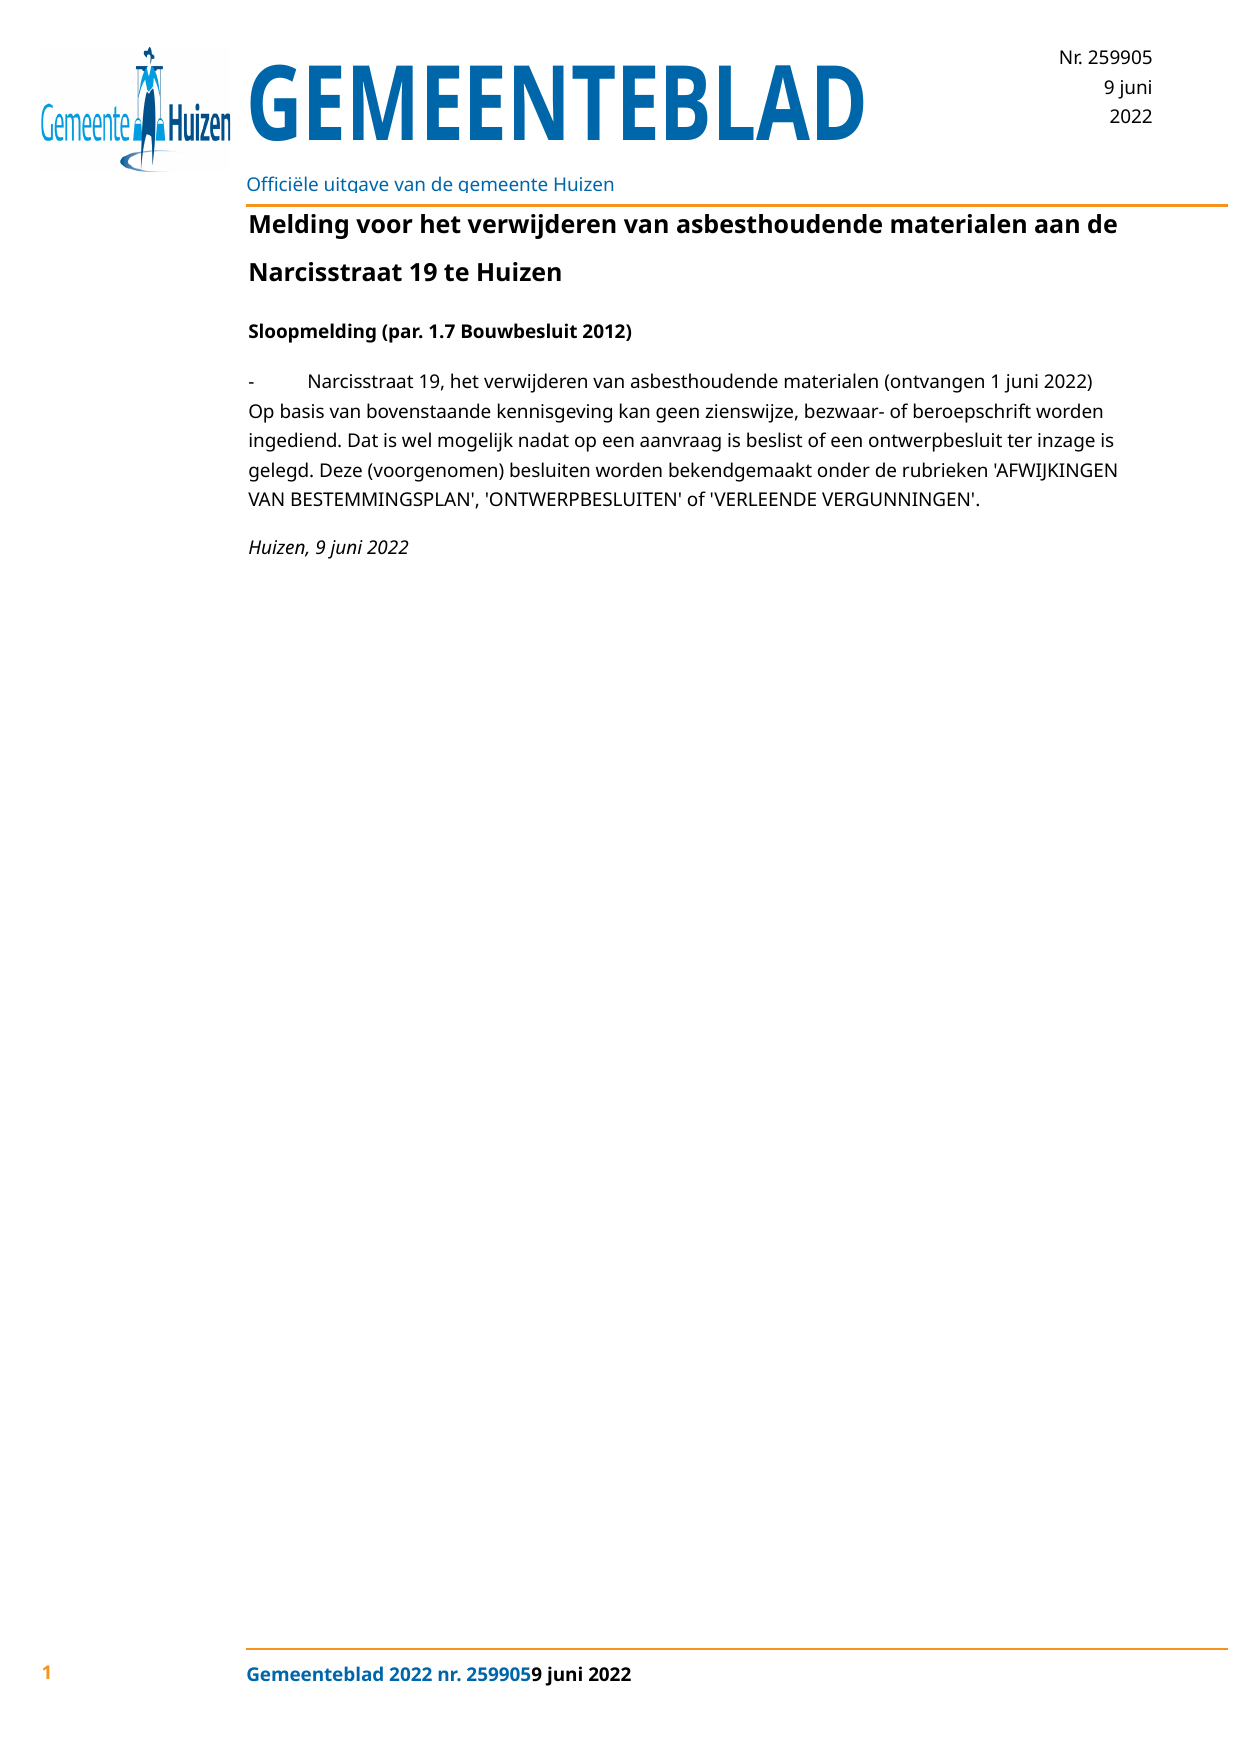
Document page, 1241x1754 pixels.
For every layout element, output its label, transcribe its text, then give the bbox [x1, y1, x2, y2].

text Melding voor het verwijderen van asbesthoudende materialen aan de Narcisstraat 19 te Huizen [248, 207, 1152, 288]
text Sloopmelding (par. 1.7 Bouwbesluit 2012) [248, 318, 1152, 344]
text Huizen, 9 juni 2022 [248, 534, 1152, 560]
picture [41, 47, 231, 172]
text Op basis van bovenstaande kennisgeving kan geen zienswijze, bezwaar- of beroepschrift worden ingediend. Dat is wel mogelijk nadat op een aanvraag is beslist of een ontwerpbesluit ter inzage is gelegd. Deze (voorgenomen) besluiten worden bekendgemaakt onder de rubrieken 'AFWIJKINGEN VAN BESTEMMINGSPLAN', 'ONTWERPBESLUITEN' of 'VERLEENDE VERGUNNINGEN'. [248, 398, 1152, 512]
list Narcisstraat 19, het verwijderen van asbesthoudende materialen (ontvangen 1 juni 2022) [248, 368, 1152, 394]
